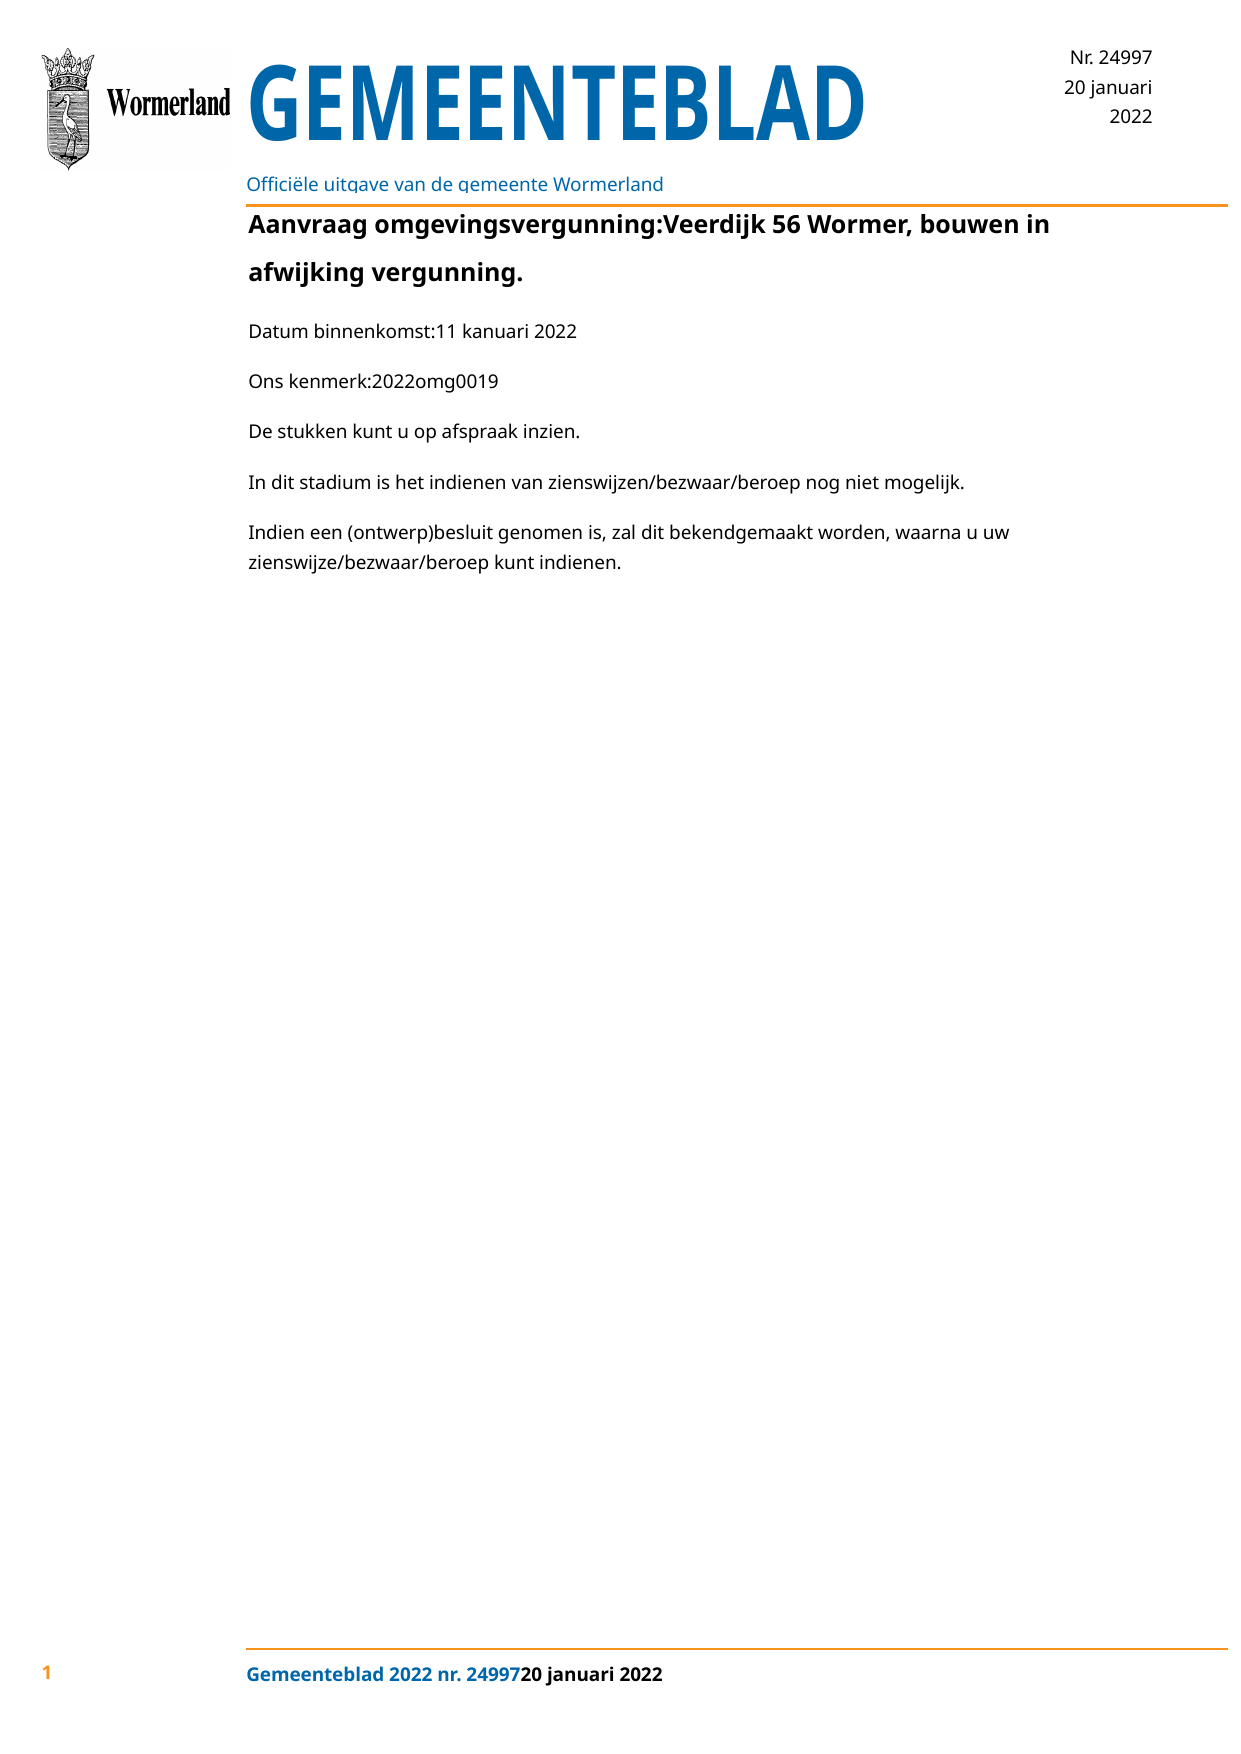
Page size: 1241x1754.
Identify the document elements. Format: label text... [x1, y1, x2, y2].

text In dit stadium is het indienen van zienswijzen/bezwaar/beroep nog niet mogelijk. [248, 469, 1152, 495]
text Ons kenmerk:2022omg0019 [248, 368, 1152, 394]
text Datum binnenkomst:11 kanuari 2022 [248, 318, 1152, 344]
text De stukken kunt u op afspraak inzien. [248, 419, 1152, 444]
picture [41, 47, 231, 172]
text Indien een (ontwerp)besluit genomen is, zal dit bekendgemaakt worden, waarna u uw zienswijze/bezwaar/beroep kunt indienen. [248, 519, 1152, 575]
text Aanvraag omgevingsvergunning:Veerdijk 56 Wormer, bouwen in afwijking vergunning. [248, 207, 1152, 288]
